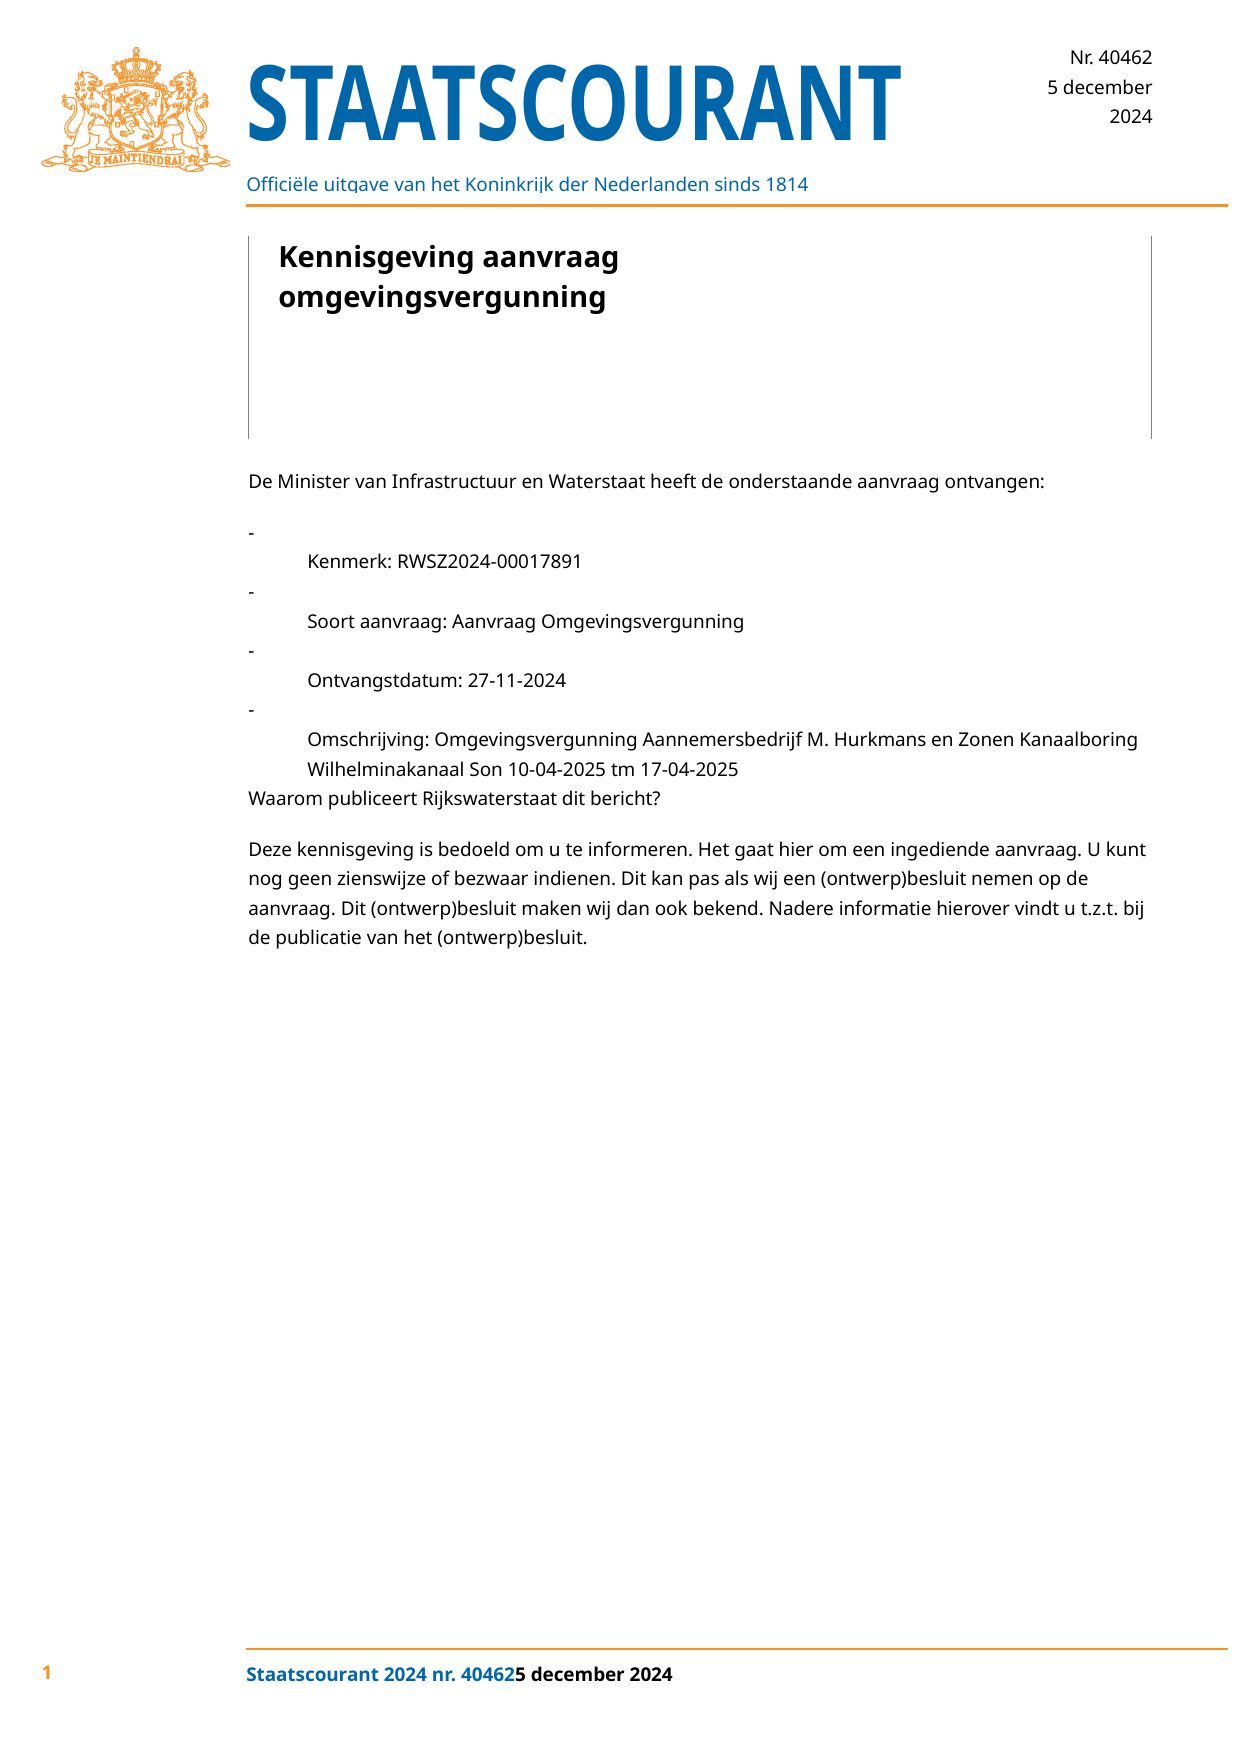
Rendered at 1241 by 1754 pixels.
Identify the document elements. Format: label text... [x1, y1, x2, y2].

list Soort aanvraag: Aanvraag Omgevingsvergunning [248, 608, 1152, 633]
text Deze kennisgeving is bedoeld om u te informeren. Het gaat hier om een ingediende aanvraag. U kunt nog geen zienswijze of bezwaar indienen. Dit kan pas als wij een (ontwerp)besluit nemen op de aanvraag. Dit (ontwerp)besluit maken wij dan ook bekend. Nadere informatie hierover vindt u t.z.t. bij de publicatie van het (ontwerp)besluit. [248, 836, 1152, 950]
text Waarom publiceert Rijkswaterstaat dit bericht? [248, 785, 1152, 811]
picture [41, 47, 231, 172]
text De Minister van Infrastructuur en Waterstaat heeft de onderstaande aanvraag ontvangen: [248, 469, 1152, 494]
list Kenmerk: RWSZ2024-00017891 [248, 549, 1152, 574]
table_header [850, 236, 912, 413]
table_header [1090, 236, 1151, 413]
list Ontvangstdatum: 27-11-2024 [248, 667, 1152, 693]
table_header Kennisgeving aanvraag omgevingsvergunning [249, 236, 850, 439]
picture [912, 236, 1090, 414]
list Omschrijving: Omgevingsvergunning Aannemersbedrijf M. Hurkmans en Zonen Kanaalboring Wilhelminakanaal Son 10-04-2025 tm 17-04-2025 [248, 726, 1152, 781]
table_header [850, 414, 1151, 439]
